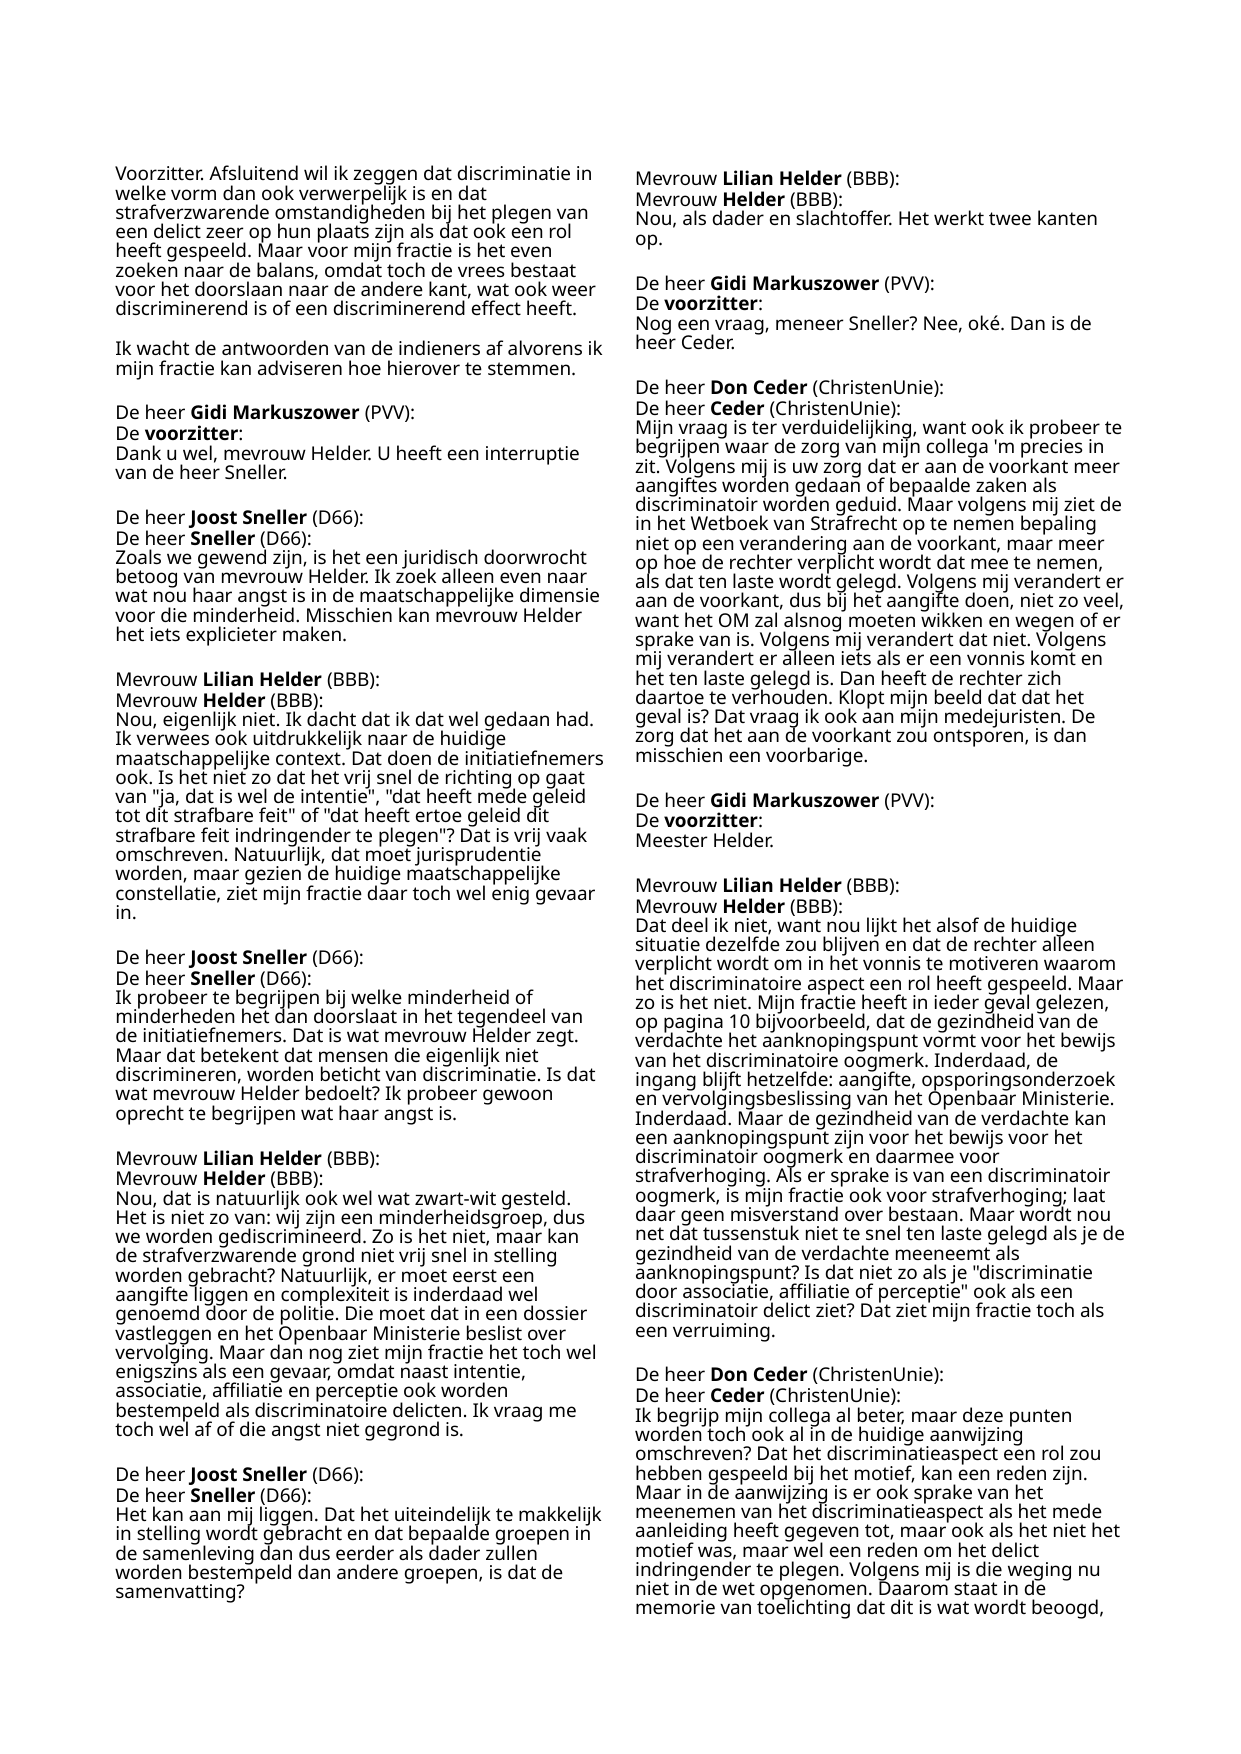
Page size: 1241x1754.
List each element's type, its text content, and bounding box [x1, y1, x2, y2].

text Mevrouw Lilian Helder (BBB): [635, 165, 1125, 191]
text Ik begrijp mijn collega al beter, maar deze punten worden toch ook al in de huidige aanwijzing omschreven? Dat het discriminatieaspect een rol zou hebben gespeeld bij het motief, kan een reden zijn. Maar in de aanwijzing is er ook sprake van het meenemen van het discriminatieaspect als het mede aanleiding heeft gegeven tot, maar ook als het niet het motief was, maar wel een reden om het delict indringender te plegen. Volgens mij is die weging nu niet in de wet opgenomen. Daarom staat in de memorie van toelichting dat dit is wat wordt beoogd, [635, 1407, 1125, 1619]
text Mevrouw Helder (BBB): [635, 898, 1125, 917]
text Nou, als dader en slachtoffer. Het werkt twee kanten op. [635, 210, 1125, 249]
text Het kan aan mij liggen. Dat het uiteindelijk te makkelijk in stelling wordt gebracht en dat bepaalde groepen in de samenleving dan dus eerder als dader zullen worden bestempeld dan andere groepen, is dat de samenvatting? [115, 1506, 605, 1602]
text Ik probeer te begrijpen bij welke minderheid of minderheden het dan doorslaat in het tegendeel van de initiatiefnemers. Dat is wat mevrouw Helder zegt. Maar dat betekent dat mensen die eigenlijk niet discrimineren, worden beticht van discriminatie. Is dat wat mevrouw Helder bedoelt? Ik probeer gewoon oprecht te begrijpen wat haar angst is. [115, 989, 605, 1124]
text Mevrouw Lilian Helder (BBB): [115, 666, 605, 692]
text De heer Sneller (D66): [115, 1487, 605, 1506]
text De heer Ceder (ChristenUnie): [635, 400, 1125, 419]
text Mevrouw Lilian Helder (BBB): [635, 872, 1125, 898]
text De heer Ceder (ChristenUnie): [635, 1387, 1125, 1407]
text De heer Gidi Markuszower (PVV): [635, 270, 1125, 295]
text Mevrouw Helder (BBB): [115, 1170, 605, 1190]
text De voorzitter: [635, 295, 1125, 315]
text Meester Helder. [635, 832, 1125, 851]
text Voorzitter. Afsluitend wil ik zeggen dat discriminatie in welke vorm dan ook verwerpelijk is en dat strafverzwarende omstandigheden bij het plegen van een delict zeer op hun plaats zijn als dat ook een rol heeft gespeeld. Maar voor mijn fractie is het even zoeken naar de balans, omdat toch de vrees bestaat voor het doorslaan naar de andere kant, wat ook weer discriminerend is of een discriminerend effect heeft. [115, 165, 605, 319]
text De heer Sneller (D66): [115, 530, 605, 549]
text Mevrouw Helder (BBB): [115, 692, 605, 711]
text De heer Don Ceder (ChristenUnie): [635, 374, 1125, 400]
text Nou, eigenlijk niet. Ik dacht dat ik dat wel gedaan had. Ik verwees ook uitdrukkelijk naar de huidige maatschappelijke context. Dat doen de initiatiefnemers ook. Is het niet zo dat het vrij snel de richting op gaat van "ja, dat is wel de intentie", "dat heeft mede geleid tot dit strafbare feit" of "dat heeft ertoe geleid dit strafbare feit indringender te plegen"? Dat is vrij vaak omschreven. Natuurlijk, dat moet jurisprudentie worden, maar gezien de huidige maatschappelijke constellatie, ziet mijn fractie daar toch wel enig gevaar in. [115, 711, 605, 923]
text Nou, dat is natuurlijk ook wel wat zwart-wit gesteld. Het is niet zo van: wij zijn een minderheidsgroep, dus we worden gediscrimineerd. Zo is het niet, maar kan de strafverzwarende grond niet vrij snel in stelling worden gebracht? Natuurlijk, er moet eerst een aangifte liggen en complexiteit is inderdaad wel genoemd door de politie. Die moet dat in een dossier vastleggen en het Openbaar Ministerie beslist over vervolging. Maar dan nog ziet mijn fractie het toch wel enigszins als een gevaar, omdat naast intentie, associatie, affiliatie en perceptie ook worden bestempeld als discriminatoire delicten. Ik vraag me toch wel af of die angst niet gegrond is. [115, 1190, 605, 1440]
text De heer Joost Sneller (D66): [115, 944, 605, 970]
text De voorzitter: [115, 425, 605, 444]
text De heer Don Ceder (ChristenUnie): [635, 1362, 1125, 1387]
text Dat deel ik niet, want nou lijkt het alsof de huidige situatie dezelfde zou blijven en dat de rechter alleen verplicht wordt om in het vonnis te motiveren waarom het discriminatoire aspect een rol heeft gespeeld. Maar zo is het niet. Mijn fractie heeft in ieder geval gelezen, op pagina 10 bijvoorbeeld, dat de gezindheid van de verdachte het aanknopingspunt vormt voor het bewijs van het discriminatoire oogmerk. Inderdaad, de ingang blijft hetzelfde: aangifte, opsporingsonderzoek en vervolgingsbeslissing van het Openbaar Ministerie. Inderdaad. Maar de gezindheid van de verdachte kan een aanknopingspunt zijn voor het bewijs voor het discriminatoir oogmerk en daarmee voor strafverhoging. Als er sprake is van een discriminatoir oogmerk, is mijn fractie ook voor strafverhoging; laat daar geen misverstand over bestaan. Maar wordt nou net dat tussenstuk niet te snel ten laste gelegd als je de gezindheid van de verdachte meeneemt als aanknopingspunt? Is dat niet zo als je "discriminatie door associatie, affiliatie of perceptie" ook als een discriminatoir delict ziet? Dat ziet mijn fractie toch als een verruiming. [635, 917, 1125, 1341]
text De heer Sneller (D66): [115, 970, 605, 989]
text Mijn vraag is ter verduidelijking, want ook ik probeer te begrijpen waar de zorg van mijn collega 'm precies in zit. Volgens mij is uw zorg dat er aan de voorkant meer aangiftes worden gedaan of bepaalde zaken als discriminatoir worden geduid. Maar volgens mij ziet de in het Wetboek van Strafrecht op te nemen bepaling niet op een verandering aan de voorkant, maar meer op hoe de rechter verplicht wordt dat mee te nemen, als dat ten laste wordt gelegd. Volgens mij verandert er aan de voorkant, dus bij het aangifte doen, niet zo veel, want het OM zal alsnog moeten wikken en wegen of er sprake van is. Volgens mij verandert dat niet. Volgens mij verandert er alleen iets als er een vonnis komt en het ten laste gelegd is. Dan heeft de rechter zich daartoe te verhouden. Klopt mijn beeld dat dat het geval is? Dat vraag ik ook aan mijn medejuristen. De zorg dat het aan de voorkant zou ontsporen, is dan misschien een voorbarige. [635, 419, 1125, 766]
text De heer Joost Sneller (D66): [115, 1461, 605, 1487]
text Zoals we gewend zijn, is het een juridisch doorwrocht betoog van mevrouw Helder. Ik zoek alleen even naar wat nou haar angst is in de maatschappelijke dimensie voor die minderheid. Misschien kan mevrouw Helder het iets explicieter maken. [115, 549, 605, 645]
text Mevrouw Helder (BBB): [635, 191, 1125, 210]
text Nog een vraag, meneer Sneller? Nee, oké. Dan is de heer Ceder. [635, 315, 1125, 353]
text Dank u wel, mevrouw Helder. U heeft een interruptie van de heer Sneller. [115, 444, 605, 483]
text De heer Joost Sneller (D66): [115, 504, 605, 530]
text Mevrouw Lilian Helder (BBB): [115, 1145, 605, 1170]
text De voorzitter: [635, 812, 1125, 832]
text Ik wacht de antwoorden van de indieners af alvorens ik mijn fractie kan adviseren hoe hierover te stemmen. [115, 340, 605, 379]
text De heer Gidi Markuszower (PVV): [115, 399, 605, 425]
text De heer Gidi Markuszower (PVV): [635, 787, 1125, 812]
